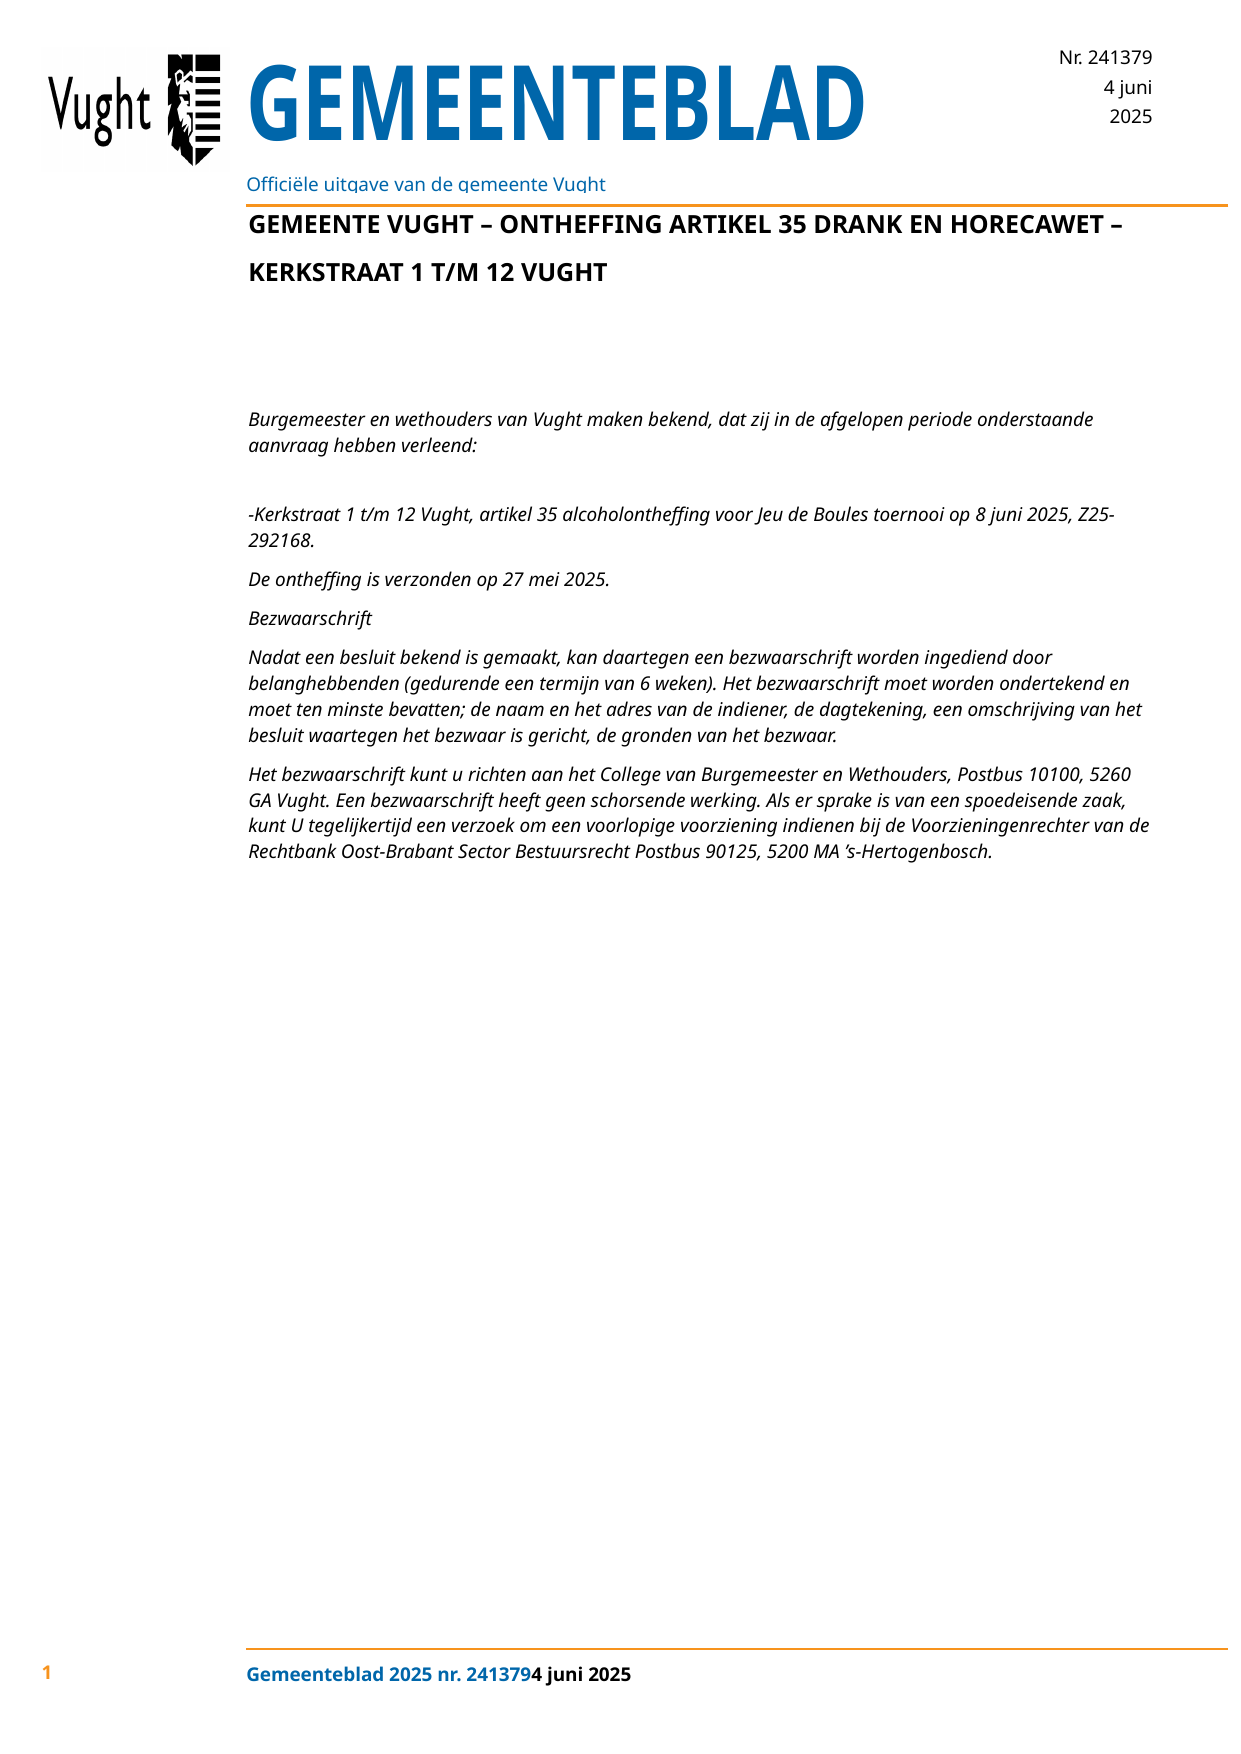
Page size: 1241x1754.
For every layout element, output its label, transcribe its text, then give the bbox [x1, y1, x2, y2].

text Het bezwaarschrift kunt u richten aan het College van Burgemeester en Wethouders, Postbus 10100, 5260 GA Vught. Een bezwaarschrift heeft geen schorsende werking. Als er sprake is van een spoedeisende zaak, kunt U tegelijkertijd een verzoek om een voorlopige voorziening indienen bij de Voorzieningenrechter van de Rechtbank Oost-Brabant Sector Bestuursrecht Postbus 90125, 5200 MA ’s-Hertogenbosch. [248, 761, 1152, 864]
picture [41, 47, 231, 172]
text GEMEENTE VUGHT – ONTHEFFING ARTIKEL 35 DRANK EN HORECAWET – KERKSTRAAT 1 T/M 12 VUGHT [248, 207, 1152, 288]
text De ontheffing is verzonden op 27 mei 2025. [248, 566, 1152, 592]
text Nadat een besluit bekend is gemaakt, kan daartegen een bezwaarschrift worden ingediend door belanghebbenden (gedurende een termijn van 6 weken). Het bezwaarschrift moet worden ondertekend en moet ten minste bevatten; de naam en het adres van de indiener, de dagtekening, een omschrijving van het besluit waartegen het bezwaar is gericht, de gronden van het bezwaar. [248, 644, 1152, 747]
text Bezwaarschrift [248, 605, 1152, 631]
text -Kerkstraat 1 t/m 12 Vught, artikel 35 alcoholontheffing voor Jeu de Boules toernooi op 8 juni 2025, Z25-292168. [248, 501, 1152, 552]
text Burgemeester en wethouders van Vught maken bekend, dat zij in de afgelopen periode onderstaande aanvraag hebben verleend: [248, 406, 1152, 458]
